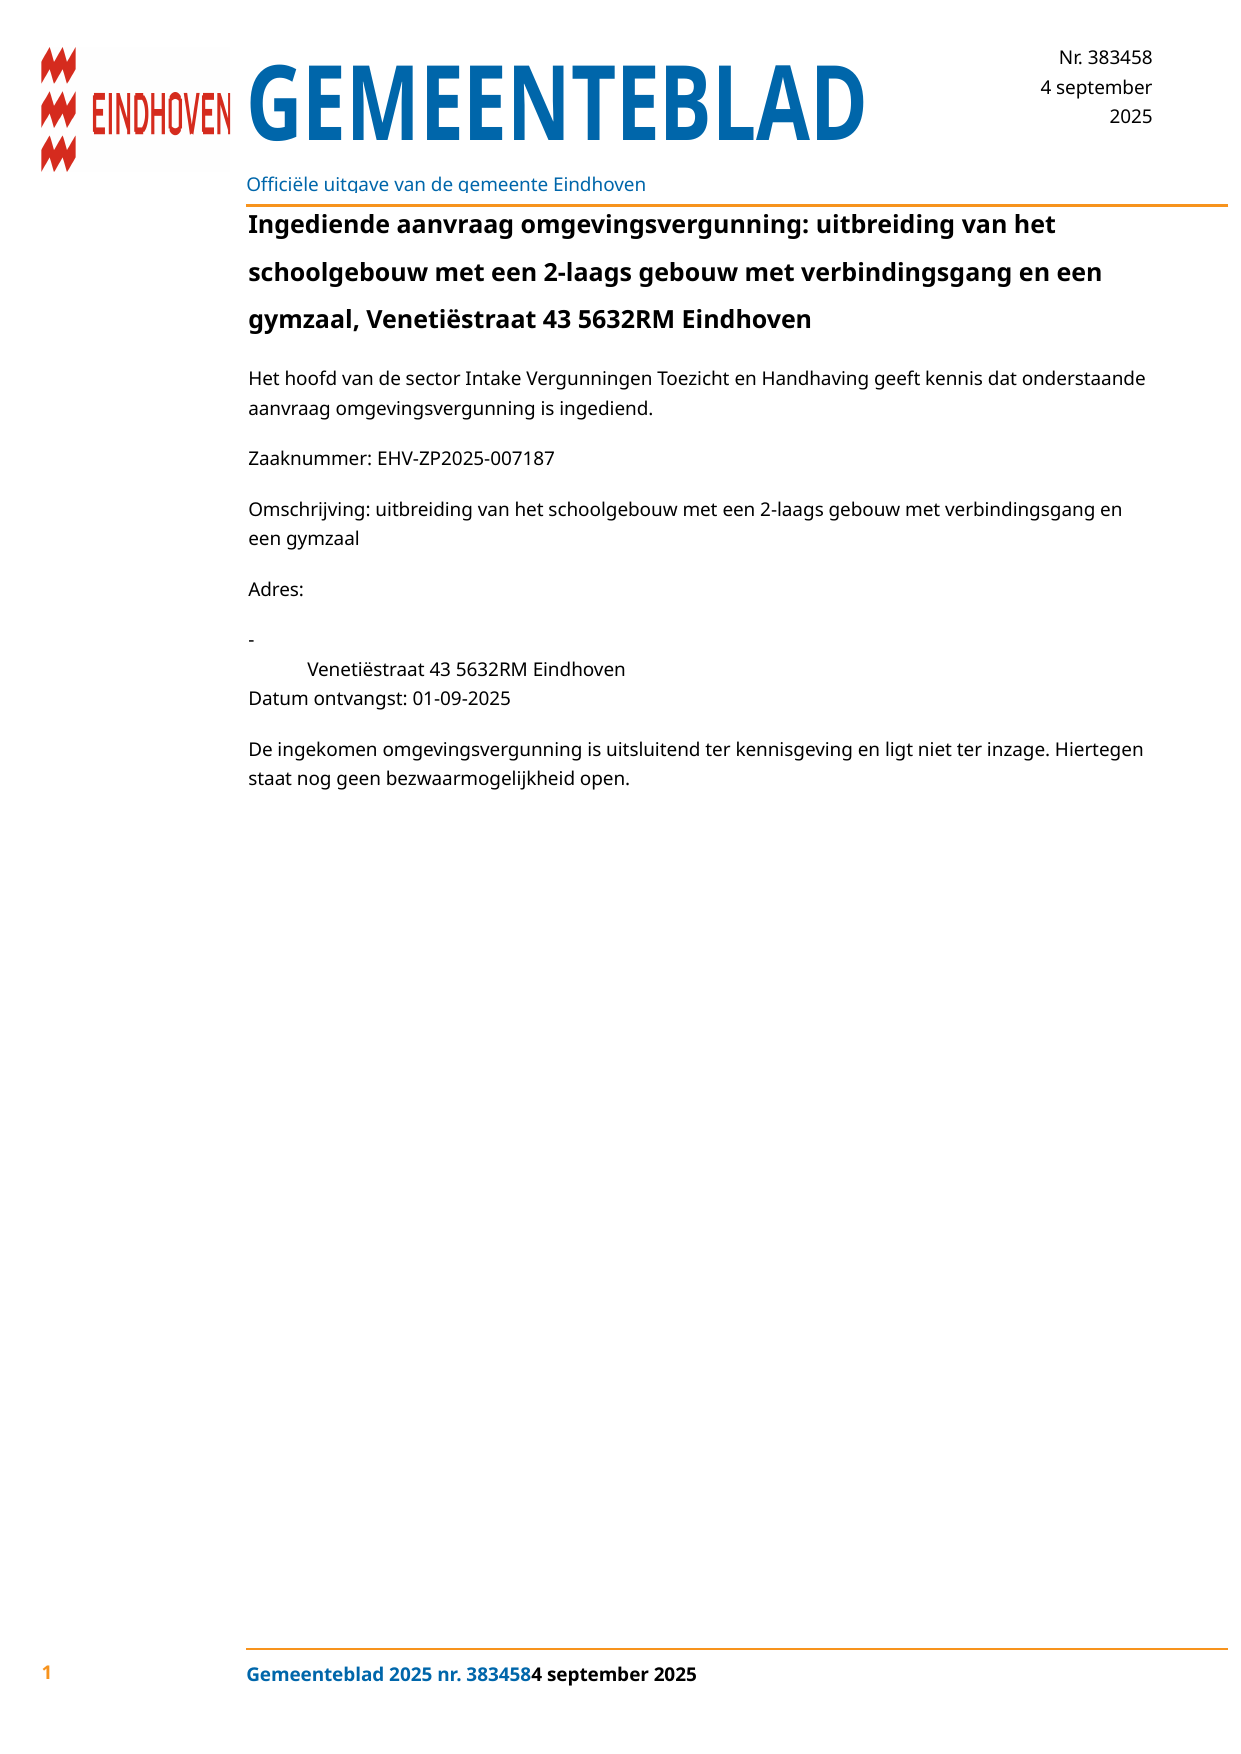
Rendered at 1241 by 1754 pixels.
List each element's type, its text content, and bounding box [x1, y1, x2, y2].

text Omschrijving: uitbreiding van het schoolgebouw met een 2-laags gebouw met verbindingsgang en een gymzaal [248, 496, 1152, 551]
text Het hoofd van de sector Intake Vergunningen Toezicht en Handhaving geeft kennis dat onderstaande aanvraag omgevingsvergunning is ingediend. [248, 366, 1152, 421]
list Venetiëstraat 43 5632RM Eindhoven [248, 656, 1152, 682]
picture [41, 47, 231, 172]
text Adres: [248, 576, 1152, 602]
text De ingekomen omgevingsvergunning is uitsluitend ter kennisgeving en ligt niet ter inzage. Hiertegen staat nog geen bezwaarmogelijkheid open. [248, 736, 1152, 791]
text Datum ontvangst: 01-09-2025 [248, 686, 1152, 711]
text Ingediende aanvraag omgevingsvergunning: uitbreiding van het schoolgebouw met een 2-laags gebouw met verbindingsgang en een gymzaal, Venetiëstraat 43 5632RM Eindhoven [248, 207, 1152, 336]
text Zaaknummer: EHV-ZP2025-007187 [248, 446, 1152, 471]
